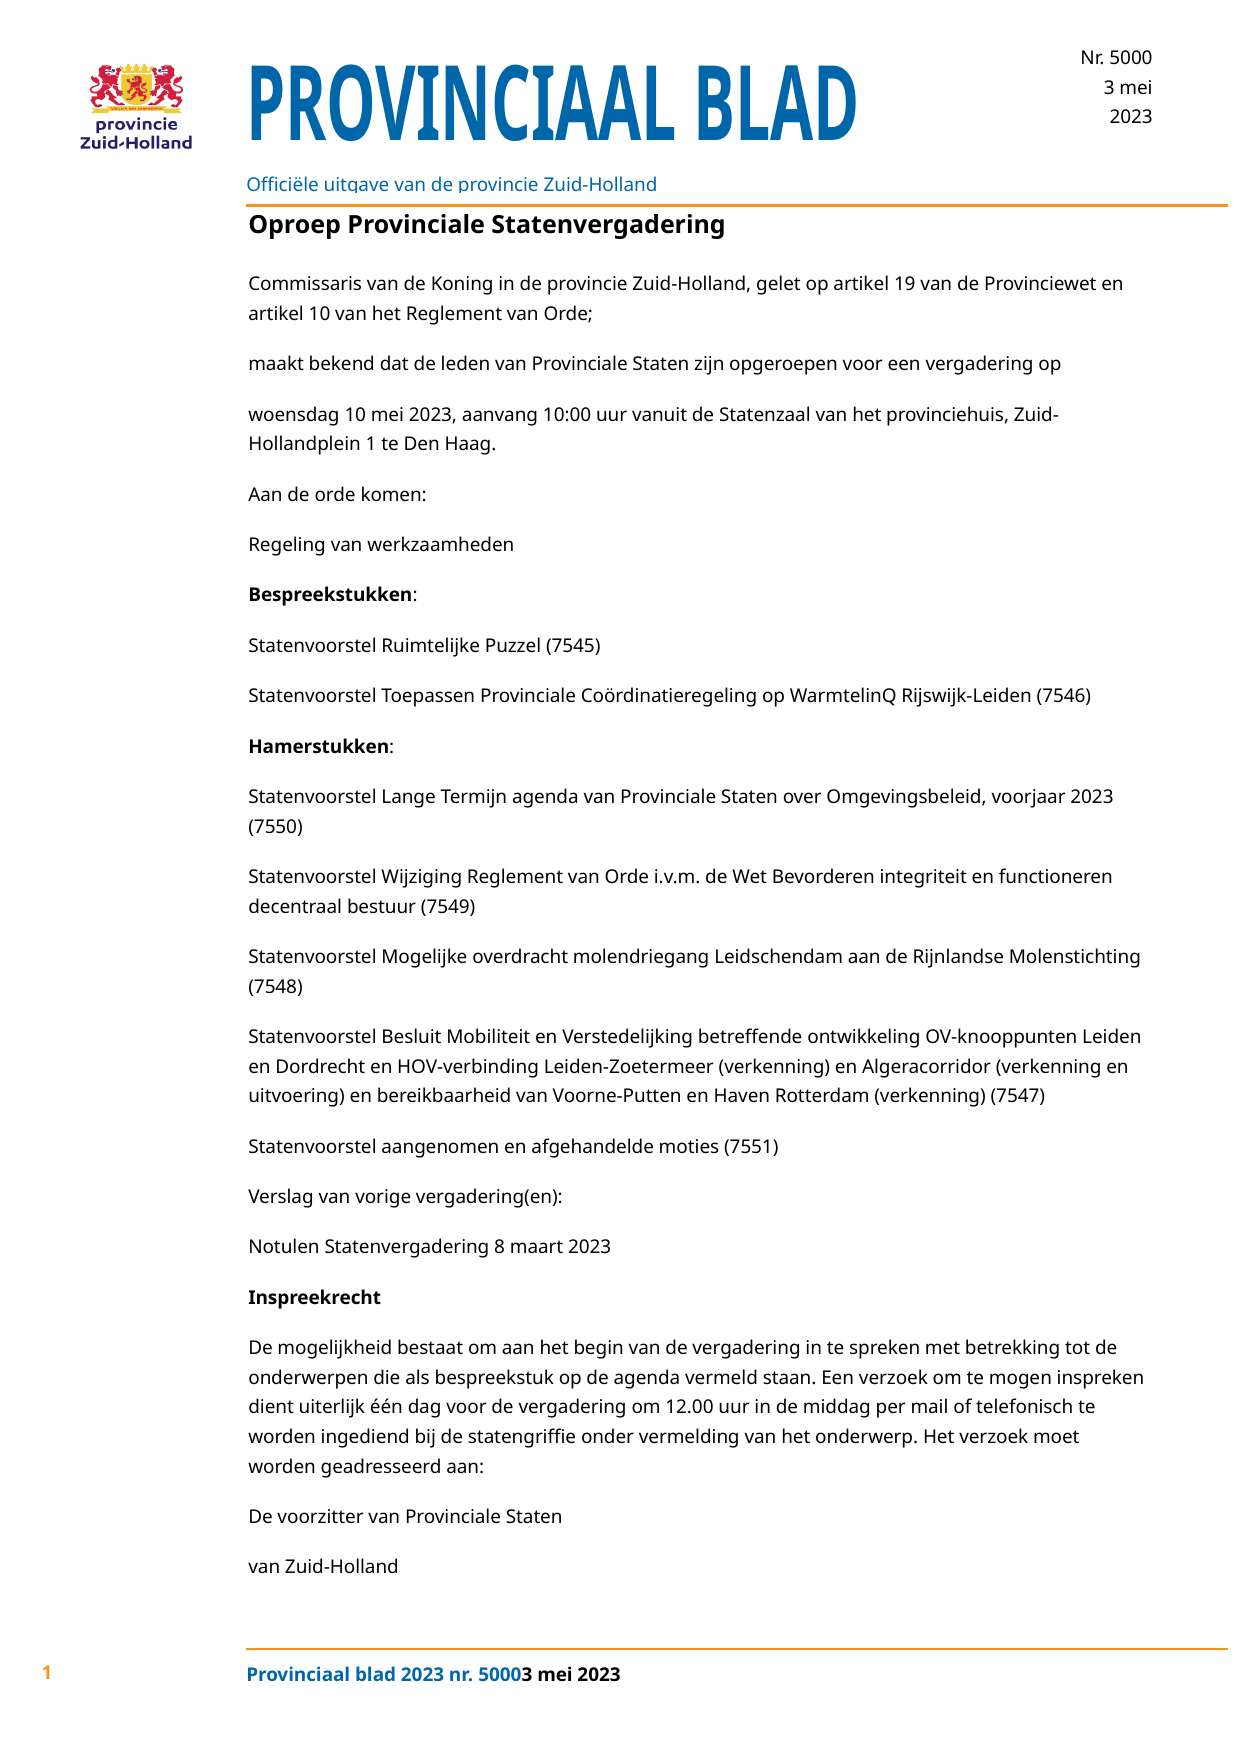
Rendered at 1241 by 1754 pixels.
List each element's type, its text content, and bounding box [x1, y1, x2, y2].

text Statenvoorstel Ruimtelijke Puzzel (7545) [248, 632, 1152, 658]
picture [41, 47, 231, 172]
text Hamerstukken: [248, 733, 1152, 758]
text Verslag van vorige vergadering(en): [248, 1183, 1152, 1209]
text Oproep Provinciale Statenvergadering [248, 207, 1152, 241]
text Statenvoorstel Besluit Mobiliteit en Verstedelijking betreffende ontwikkeling OV-knooppunten Leiden en Dordrecht en HOV-verbinding Leiden-Zoetermeer (verkenning) en Algeracorridor (verkenning en uitvoering) en bereikbaarheid van Voorne-Putten en Haven Rotterdam (verkenning) (7547) [248, 1023, 1152, 1108]
text woensdag 10 mei 2023, aanvang 10:00 uur vanuit de Statenzaal van het provinciehuis, Zuid-Hollandplein 1 te Den Haag. [248, 401, 1152, 456]
text van Zuid-Holland [248, 1554, 1152, 1579]
text Bespreekstukken: [248, 582, 1152, 607]
text Statenvoorstel Wijziging Reglement van Orde i.v.m. de Wet Bevorderen integriteit en functioneren decentraal bestuur (7549) [248, 863, 1152, 918]
text Commissaris van de Koning in de provincie Zuid-Holland, gelet op artikel 19 van de Provinciewet en artikel 10 van het Reglement van Orde; [248, 270, 1152, 326]
text Statenvoorstel aangenomen en afgehandelde moties (7551) [248, 1133, 1152, 1158]
text maakt bekend dat de leden van Provinciale Staten zijn opgeroepen voor een vergadering op [248, 350, 1152, 376]
text De voorzitter van Provinciale Staten [248, 1503, 1152, 1529]
text Statenvoorstel Lange Termijn agenda van Provinciale Staten over Omgevingsbeleid, voorjaar 2023 (7550) [248, 783, 1152, 838]
text Statenvoorstel Mogelijke overdracht molendriegang Leidschendam aan de Rijnlandse Molenstichting (7548) [248, 943, 1152, 998]
text Statenvoorstel Toepassen Provinciale Coördinatieregeling op WarmtelinQ Rijswijk-Leiden (7546) [248, 682, 1152, 708]
text Aan de orde komen: [248, 481, 1152, 506]
text De mogelijkheid bestaat om aan het begin van de vergadering in te spreken met betrekking tot de onderwerpen die als bespreekstuk op de agenda vermeld staan. Een verzoek om te mogen inspreken dient uiterlijk één dag voor de vergadering om 12.00 uur in de middag per mail of telefonisch te worden ingediend bij de statengriffie onder vermelding van het onderwerp. Het verzoek moet worden geadresseerd aan: [248, 1334, 1152, 1478]
text Regeling van werkzaamheden [248, 531, 1152, 557]
text Inspreekrecht [248, 1284, 1152, 1310]
text Notulen Statenvergadering 8 maart 2023 [248, 1234, 1152, 1259]
